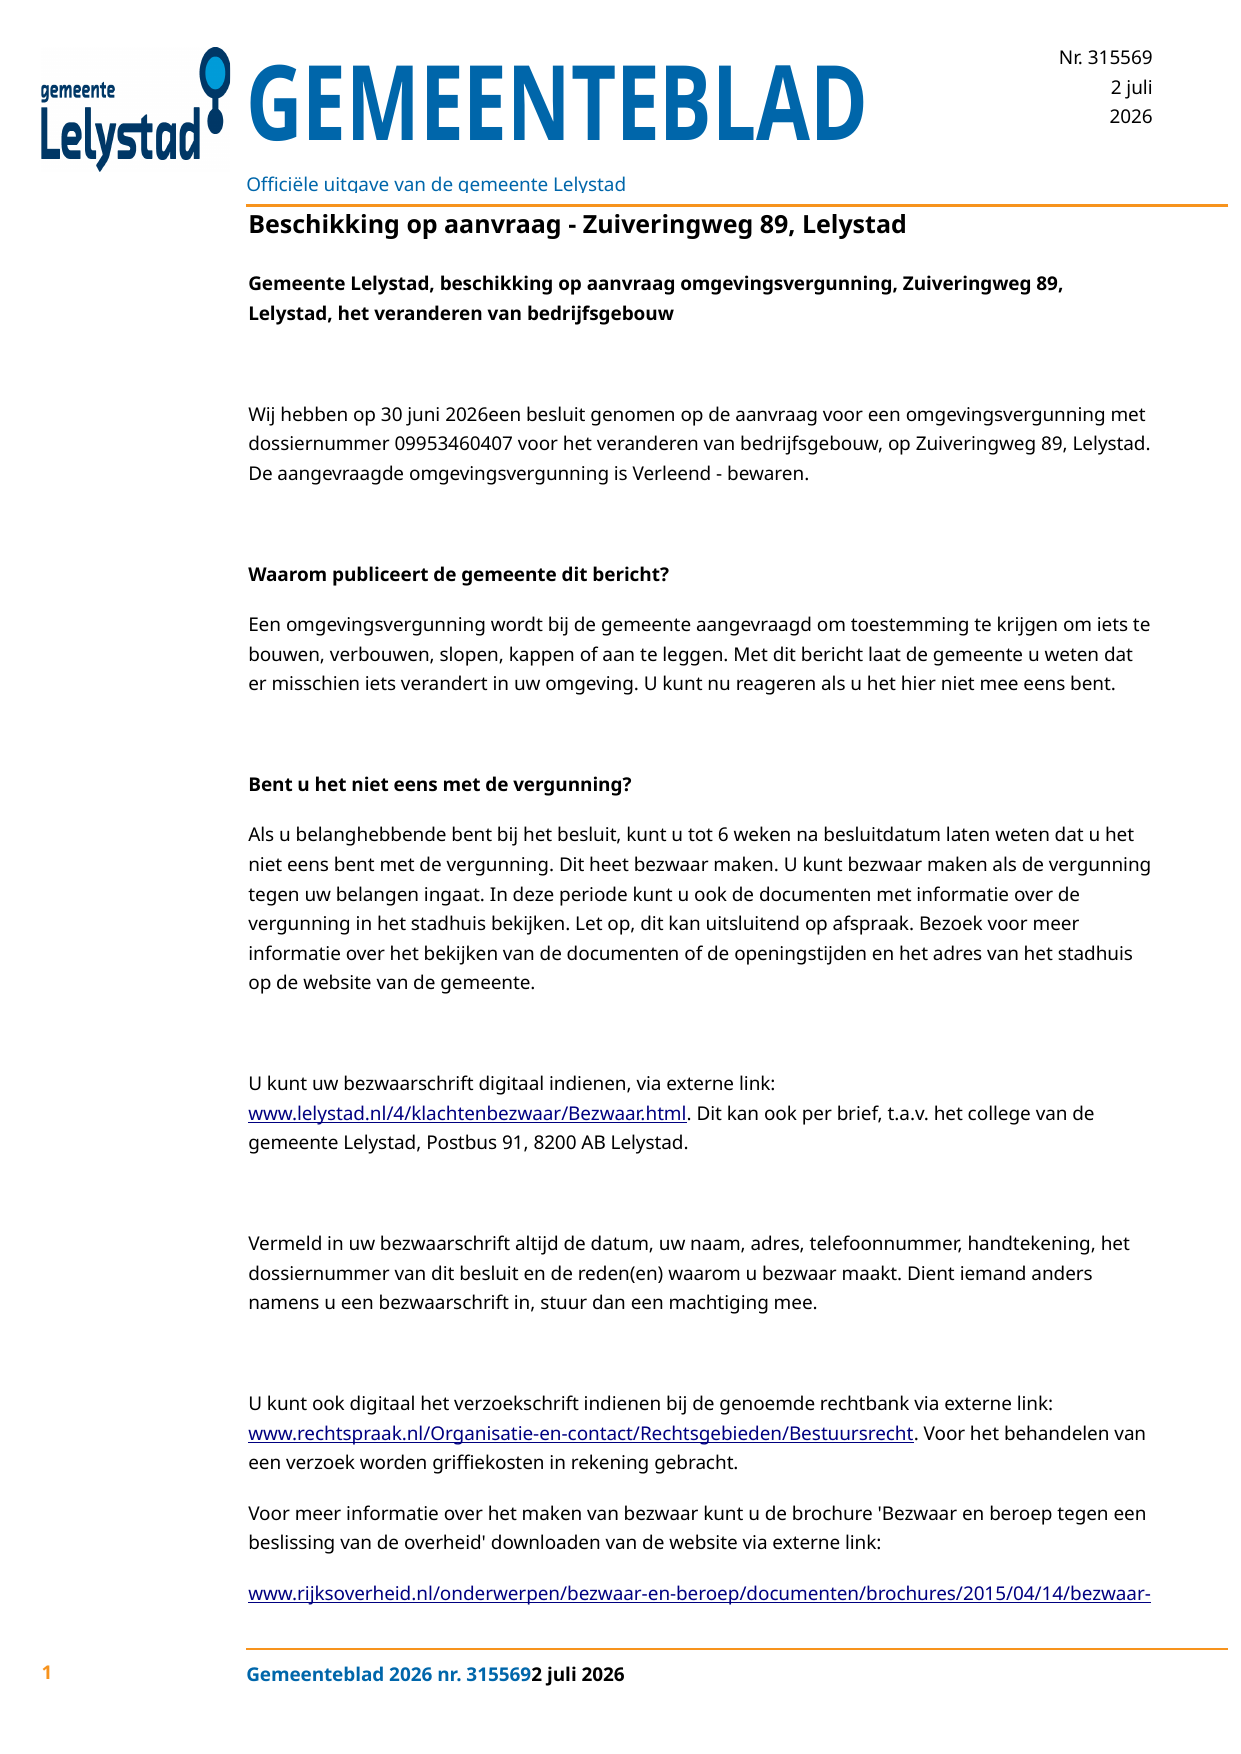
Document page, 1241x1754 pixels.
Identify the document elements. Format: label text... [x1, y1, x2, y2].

text U kunt ook digitaal het verzoekschrift indienen bij de genoemde rechtbank via externe link: www.rechtspraak.nl/Organisatie-en-contact/Rechtsgebieden/Bestuursrecht. Voor het behandelen van een verzoek worden griffiekosten in rekening gebracht. [248, 1390, 1152, 1475]
text U kunt uw bezwaarschrift digitaal indienen, via externe link: www.lelystad.nl/4/klachtenbezwaar/Bezwaar.html. Dit kan ook per brief, t.a.v. het college van de gemeente Lelystad, Postbus 91, 8200 AB Lelystad. [248, 1070, 1152, 1155]
text Beschikking op aanvraag - Zuiveringweg 89, Lelystad [248, 207, 1152, 241]
text www.rijksoverheid.nl/onderwerpen/bezwaar-en-beroep/documenten/brochures/2015/04/14/bezwaar- [248, 1580, 1152, 1606]
text Voor meer informatie over het maken van bezwaar kunt u de brochure 'Bezwaar en beroep tegen een beslissing van de overheid' downloaden van de website via externe link: [248, 1500, 1152, 1555]
text Waarom publiceert de gemeente dit bericht? [248, 561, 1152, 586]
text Wij hebben op 30 juni 2026een besluit genomen op de aanvraag voor een omgevingsvergunning met dossiernummer 09953460407 voor het veranderen van bedrijfsgebouw, op Zuiveringweg 89, Lelystad. De aangevraagde omgevingsvergunning is Verleend - bewaren. [248, 401, 1152, 486]
text Vermeld in uw bezwaarschrift altijd de datum, uw naam, adres, telefoonnummer, handtekening, het dossiernummer van dit besluit en de reden(en) waarom u bezwaar maakt. Dient iemand anders namens u een bezwaarschrift in, stuur dan een machtiging mee. [248, 1230, 1152, 1315]
picture [41, 47, 231, 172]
text Een omgevingsvergunning wordt bij de gemeente aangevraagd om toestemming te krijgen om iets te bouwen, verbouwen, slopen, kappen of aan te leggen. Met dit bericht laat de gemeente u weten dat er misschien iets verandert in uw omgeving. U kunt nu reageren als u het hier niet mee eens bent. [248, 611, 1152, 696]
text Als u belanghebbende bent bij het besluit, kunt u tot 6 weken na besluitdatum laten weten dat u het niet eens bent met de vergunning. Dit heet bezwaar maken. U kunt bezwaar maken als de vergunning tegen uw belangen ingaat. In deze periode kunt u ook de documenten met informatie over de vergunning in het stadhuis bekijken. Let op, dit kan uitsluitend op afspraak. Bezoek voor meer informatie over het bekijken van de documenten of de openingstijden en het adres van het stadhuis op de website van de gemeente. [248, 822, 1152, 995]
text Gemeente Lelystad, beschikking op aanvraag omgevingsvergunning, Zuiveringweg 89, Lelystad, het veranderen van bedrijfsgebouw [248, 270, 1152, 326]
text Bent u het niet eens met de vergunning? [248, 771, 1152, 797]
